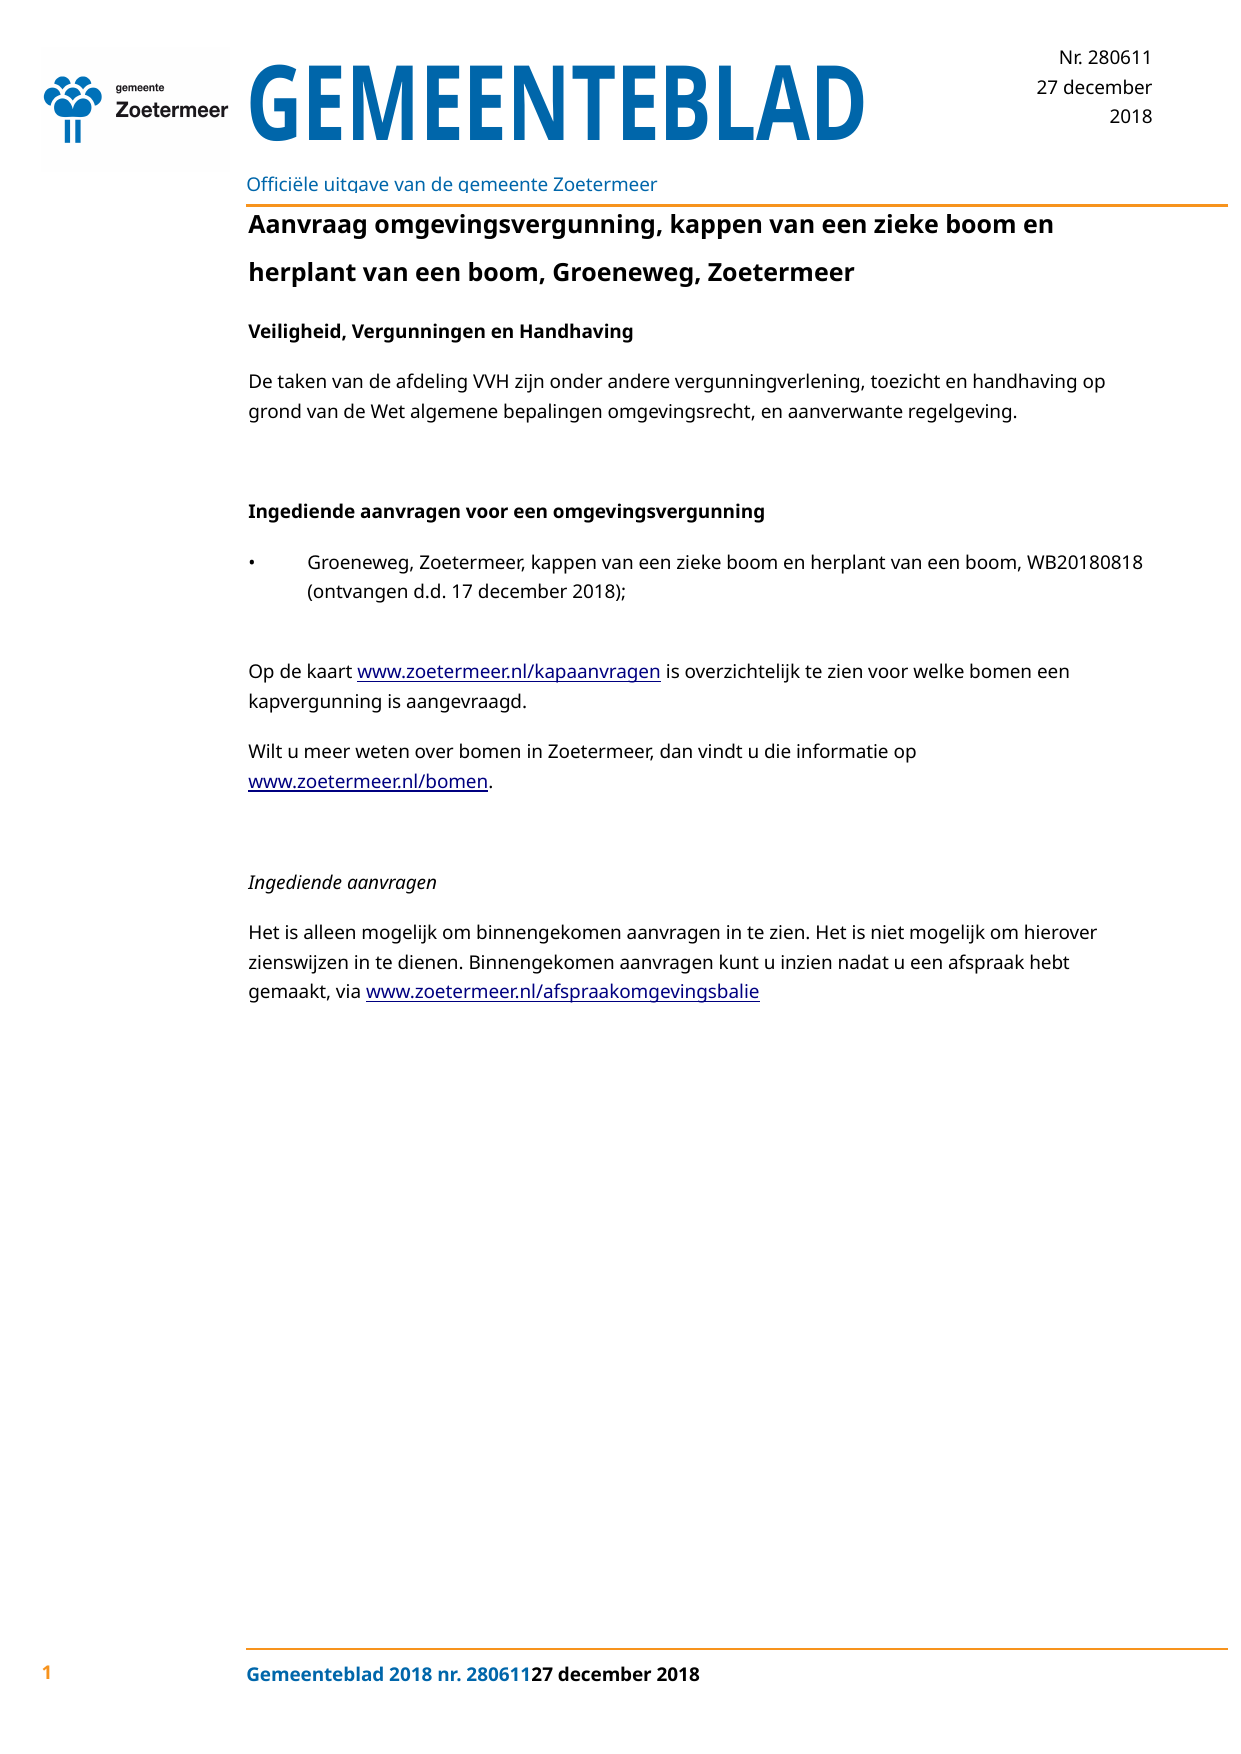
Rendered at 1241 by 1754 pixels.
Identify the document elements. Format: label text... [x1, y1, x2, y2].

text Ingediende aanvragen voor een omgevingsvergunning [248, 499, 1152, 524]
text Aanvraag omgevingsvergunning, kappen van een zieke boom en herplant van een boom, Groeneweg, Zoetermeer [248, 207, 1152, 288]
text Ingediende aanvragen [248, 869, 1152, 895]
picture [41, 47, 231, 172]
text Wilt u meer weten over bomen in Zoetermeer, dan vindt u die informatie op www.zoetermeer.nl/bomen. [248, 739, 1152, 794]
text Het is alleen mogelijk om binnengekomen aanvragen in te zien. Het is niet mogelijk om hierover zienswijzen in te dienen. Binnengekomen aanvragen kunt u inzien nadat u een afspraak hebt gemaakt, via www.zoetermeer.nl/afspraakomgevingsbalie [248, 919, 1152, 1004]
text Veiligheid, Vergunningen en Handhaving [248, 318, 1152, 344]
text De taken van de afdeling VVH zijn onder andere vergunningverlening, toezicht en handhaving op grond van de Wet algemene bepalingen omgevingsrecht, en aanverwante regelgeving. [248, 368, 1152, 424]
list Groeneweg, Zoetermeer, kappen van een zieke boom en herplant van een boom, WB20180818 (ontvangen d.d. 17 december 2018); [248, 549, 1152, 604]
text Op de kaart www.zoetermeer.nl/kapaanvragen is overzichtelijk te zien voor welke bomen een kapvergunning is aangevraagd. [248, 659, 1152, 714]
